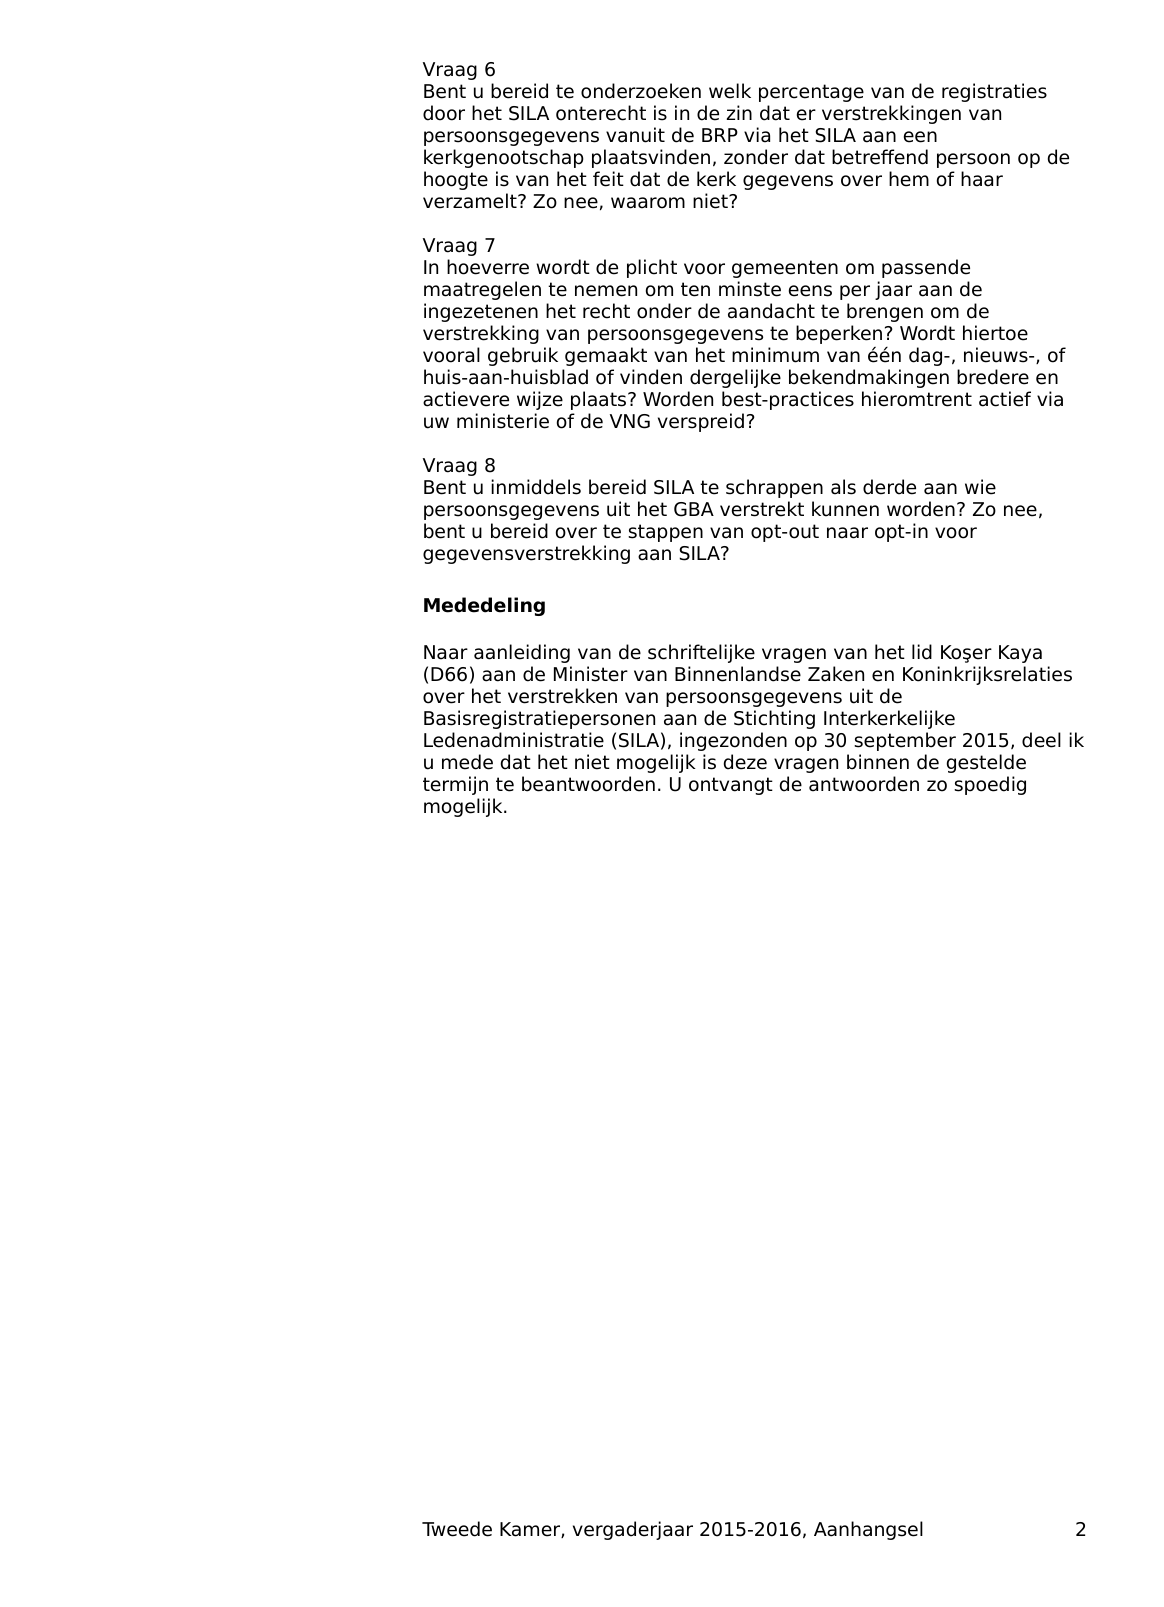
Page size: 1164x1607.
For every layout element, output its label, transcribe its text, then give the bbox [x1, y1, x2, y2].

text In hoeverre wordt de plicht voor gemeenten om passende maatregelen te nemen om ten minste eens per jaar aan de ingezetenen het recht onder de aandacht te brengen om de verstrekking van persoonsgegevens te beperken? Wordt hiertoe vooral gebruik gemaakt van het minimum van één dag-, nieuws-, of huis-aan-huisblad of vinden dergelijke bekendmakingen bredere en actievere wijze plaats? Worden best-practices hieromtrent actief via uw ministerie of de VNG verspreid? [422, 257, 1087, 433]
text Vraag 7 [422, 235, 1087, 257]
subtitle Mededeling [422, 595, 1087, 617]
text Vraag 8 [422, 455, 1087, 477]
text Vraag 6 [422, 59, 1087, 81]
text Bent u bereid te onderzoeken welk percentage van de registraties door het SILA onterecht is in de zin dat er verstrekkingen van persoonsgegevens vanuit de BRP via het SILA aan een kerkgenootschap plaatsvinden, zonder dat betreffend persoon op de hoogte is van het feit dat de kerk gegevens over hem of haar verzamelt? Zo nee, waarom niet? [422, 81, 1087, 213]
text Bent u inmiddels bereid SILA te schrappen als derde aan wie persoonsgegevens uit het GBA verstrekt kunnen worden? Zo nee, bent u bereid over te stappen van opt-out naar opt-in voor gegevensverstrekking aan SILA? [422, 477, 1087, 565]
text Naar aanleiding van de schriftelijke vragen van het lid Koşer Kaya (D66) aan de Minister van Binnenlandse Zaken en Koninkrijksrelaties over het verstrekken van persoonsgegevens uit de Basisregistratiepersonen aan de Stichting Interkerkelijke Ledenadministratie (SILA), ingezonden op 30 september 2015, deel ik u mede dat het niet mogelijk is deze vragen binnen de gestelde termijn te beantwoorden. U ontvangt de antwoorden zo spoedig mogelijk. [422, 642, 1087, 818]
